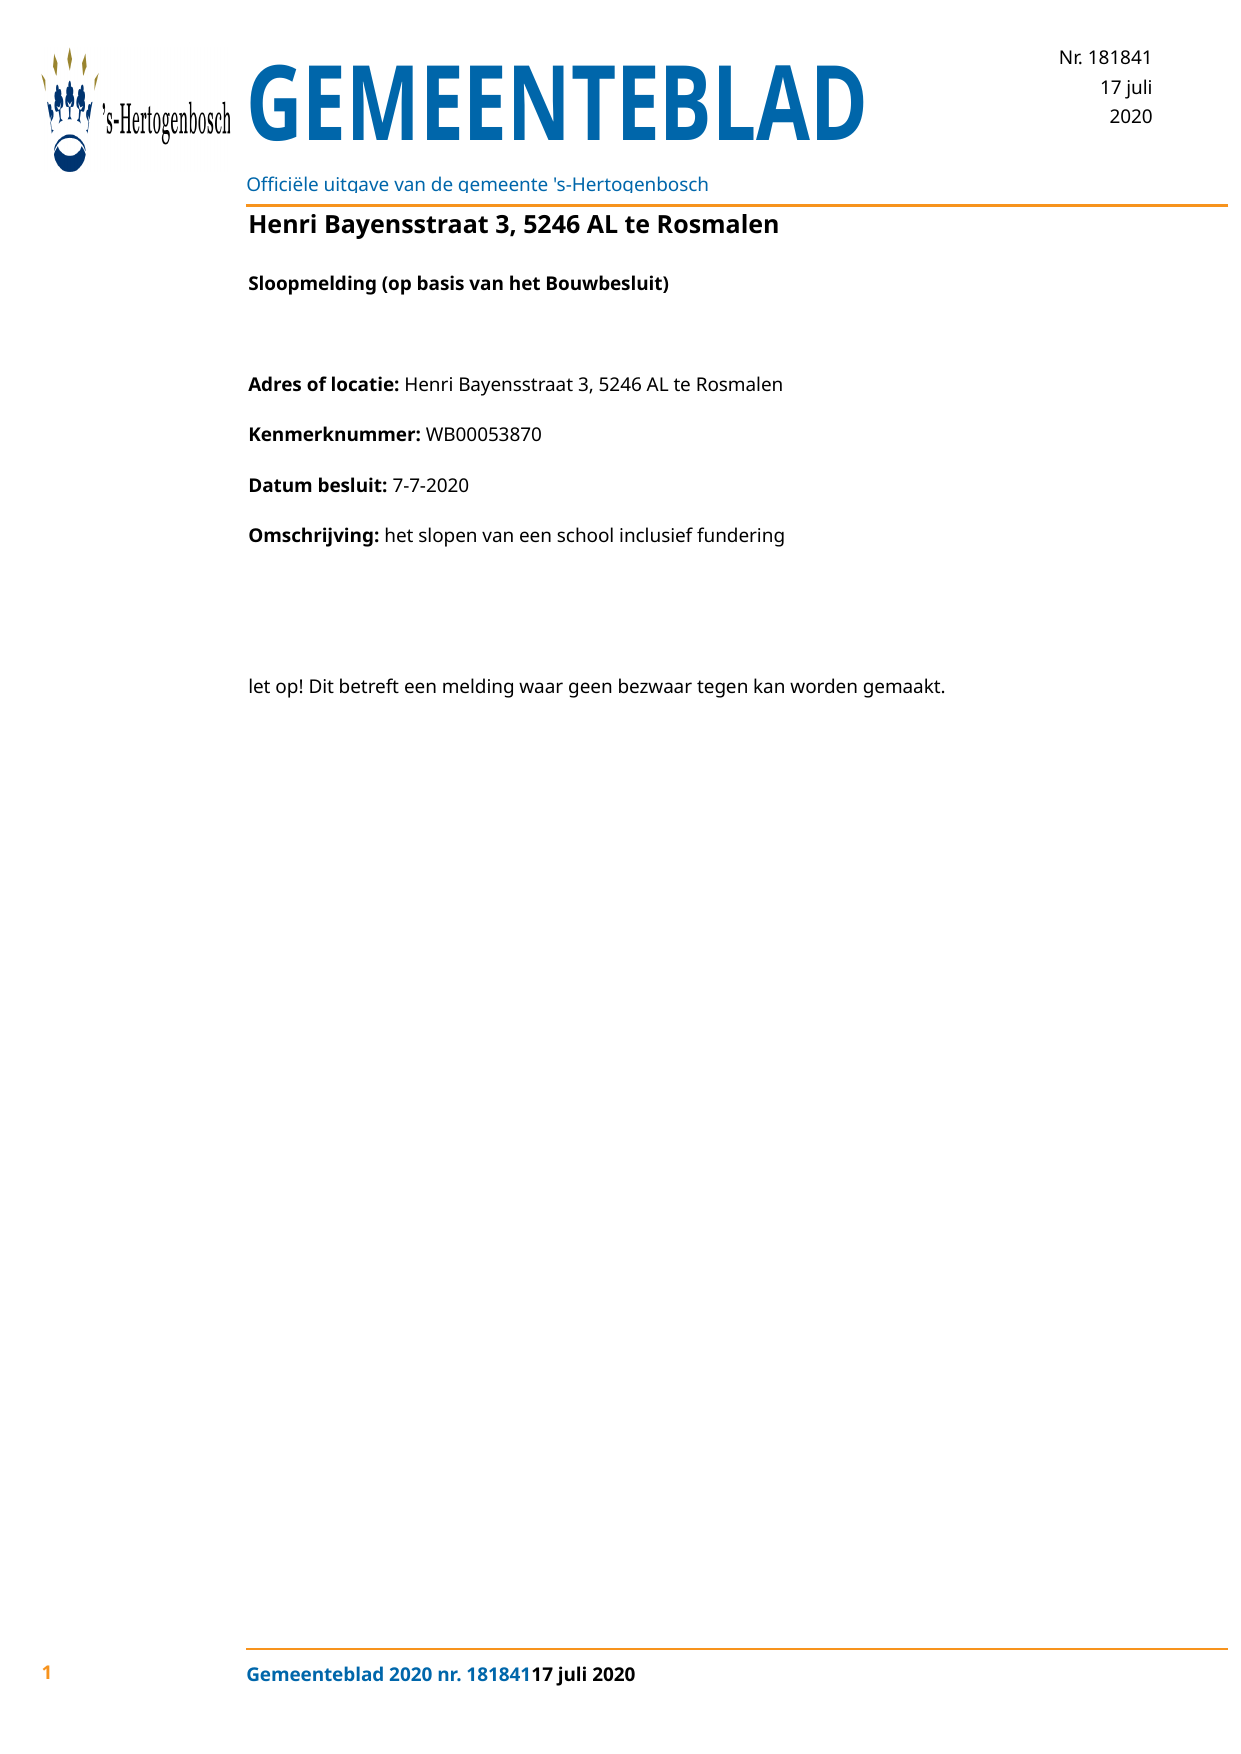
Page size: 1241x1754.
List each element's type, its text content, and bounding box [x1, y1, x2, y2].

text Henri Bayensstraat 3, 5246 AL te Rosmalen [248, 207, 1152, 241]
text let op! Dit betreft een melding waar geen bezwaar tegen kan worden gemaakt. [248, 674, 1152, 699]
text Sloopmelding (op basis van het Bouwbesluit) [248, 270, 1152, 296]
text Omschrijving: het slopen van een school inclusief fundering [248, 522, 1152, 548]
picture [41, 47, 231, 172]
text Datum besluit: 7-7-2020 [248, 472, 1152, 498]
text Kenmerknummer: WB00053870 [248, 422, 1152, 447]
text Adres of locatie: Henri Bayensstraat 3, 5246 AL te Rosmalen [248, 371, 1152, 397]
